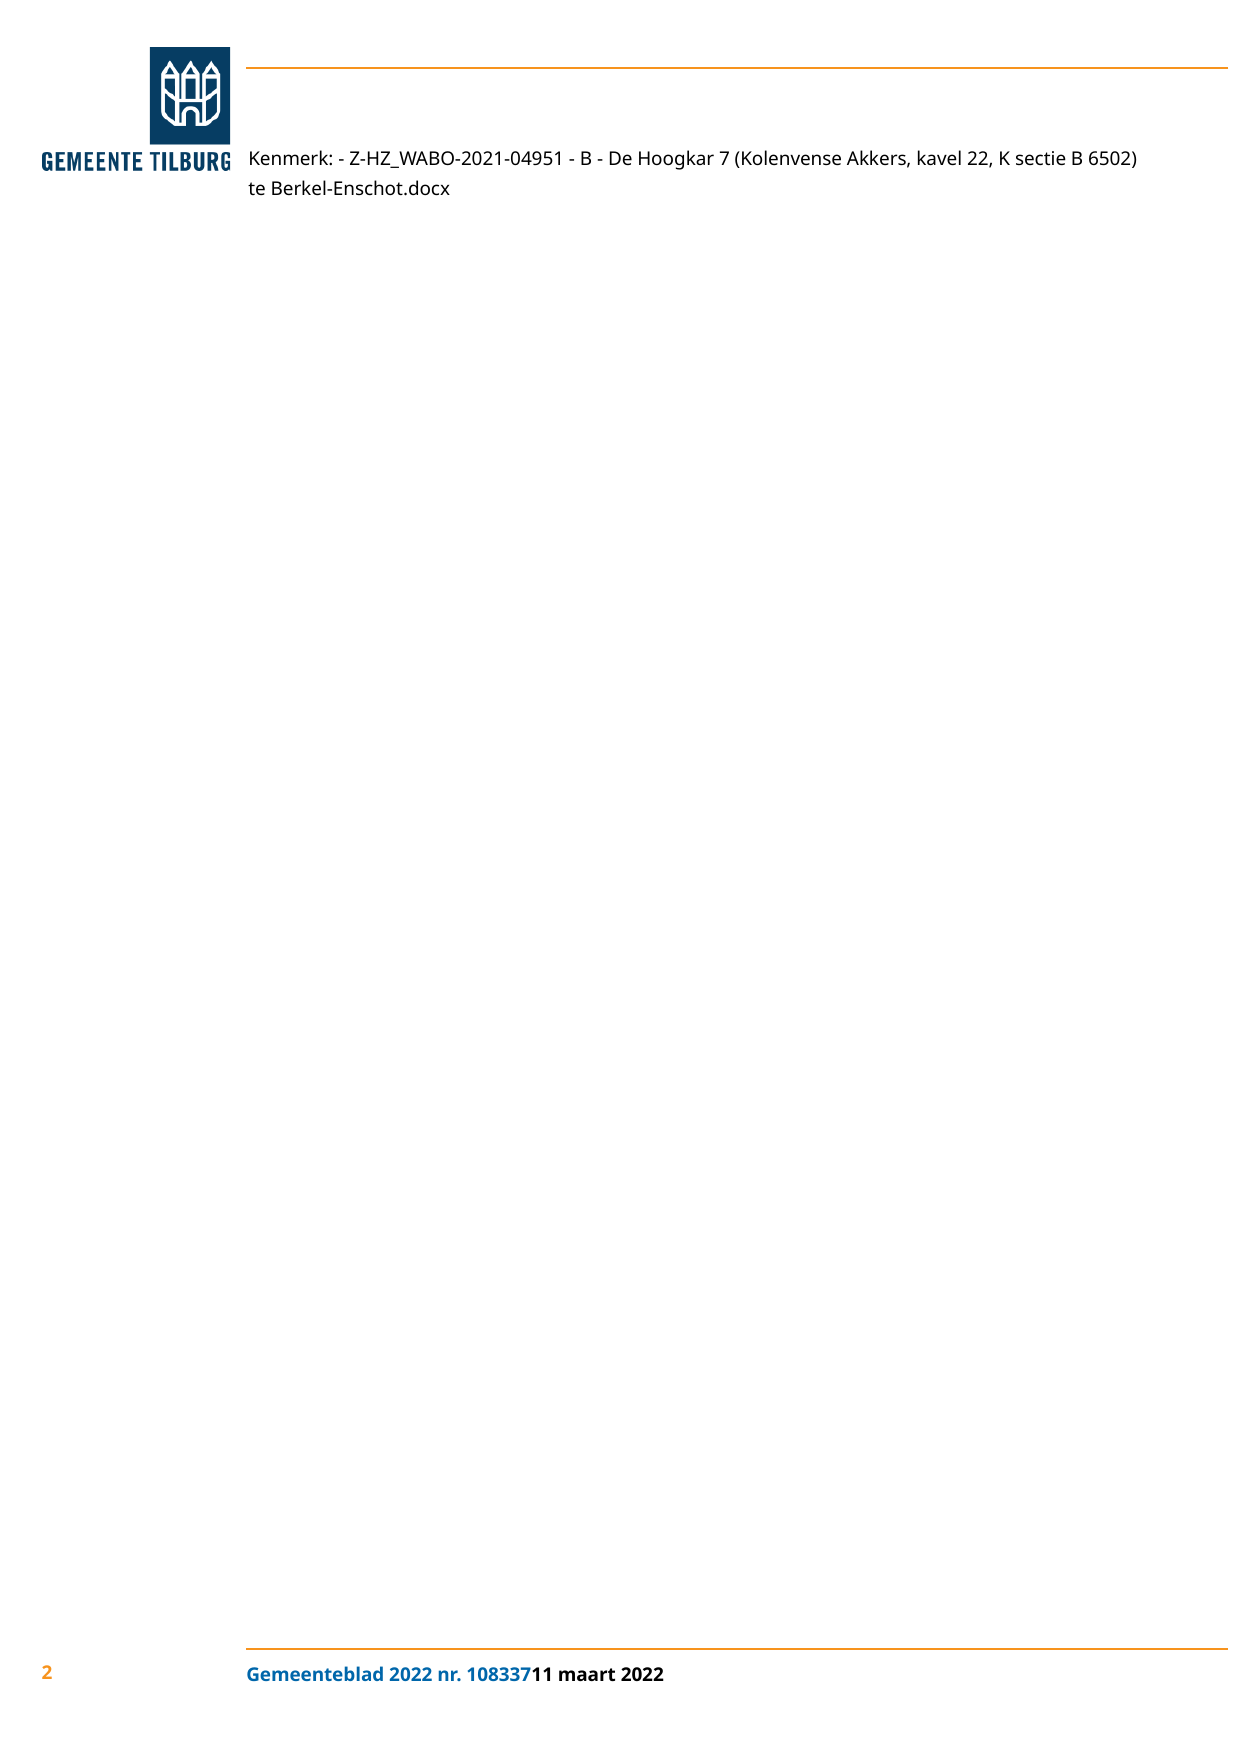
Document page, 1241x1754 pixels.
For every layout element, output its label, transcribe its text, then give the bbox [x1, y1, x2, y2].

picture [41, 47, 231, 172]
text Kenmerk: - Z-HZ_WABO-2021-04951 - B - De Hoogkar 7 (Kolenvense Akkers, kavel 22, K sectie B 6502) te Berkel-Enschot.docx [248, 145, 1152, 201]
